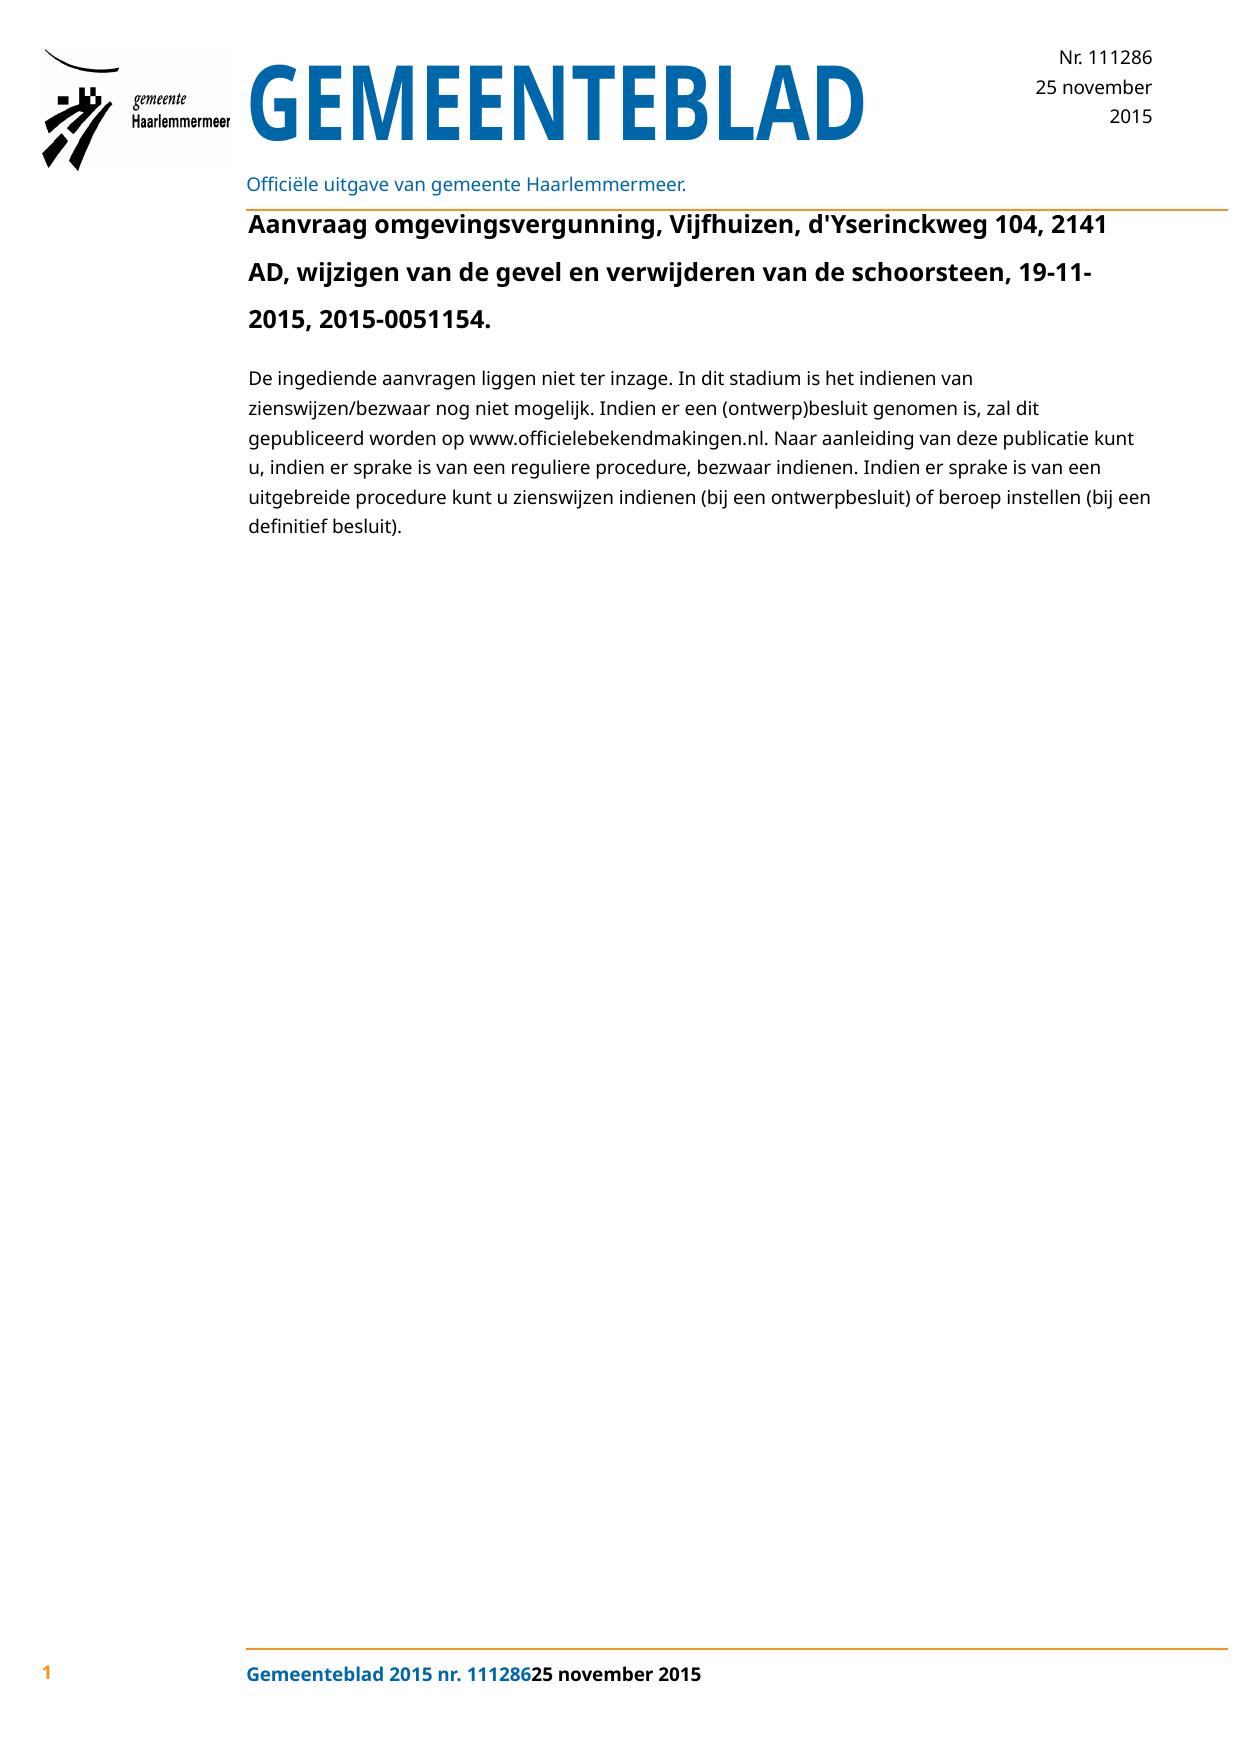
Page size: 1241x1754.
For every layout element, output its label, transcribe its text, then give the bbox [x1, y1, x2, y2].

picture [41, 47, 231, 172]
text Aanvraag omgevingsvergunning, Vijfhuizen, d'Yserinckweg 104, 2141 AD, wijzigen van de gevel en verwijderen van de schoorsteen, 19-11-2015, 2015-0051154. [248, 211, 1152, 336]
text De ingediende aanvragen liggen niet ter inzage. In dit stadium is het indienen van zienswijzen/bezwaar nog niet mogelijk. Indien er een (ontwerp)besluit genomen is, zal dit gepubliceerd worden op www.officielebekendmakingen.nl. Naar aanleiding van deze publicatie kunt u, indien er sprake is van een reguliere procedure, bezwaar indienen. Indien er sprake is van een uitgebreide procedure kunt u zienswijzen indienen (bij een ontwerpbesluit) of beroep instellen (bij een definitief besluit). [248, 366, 1152, 539]
